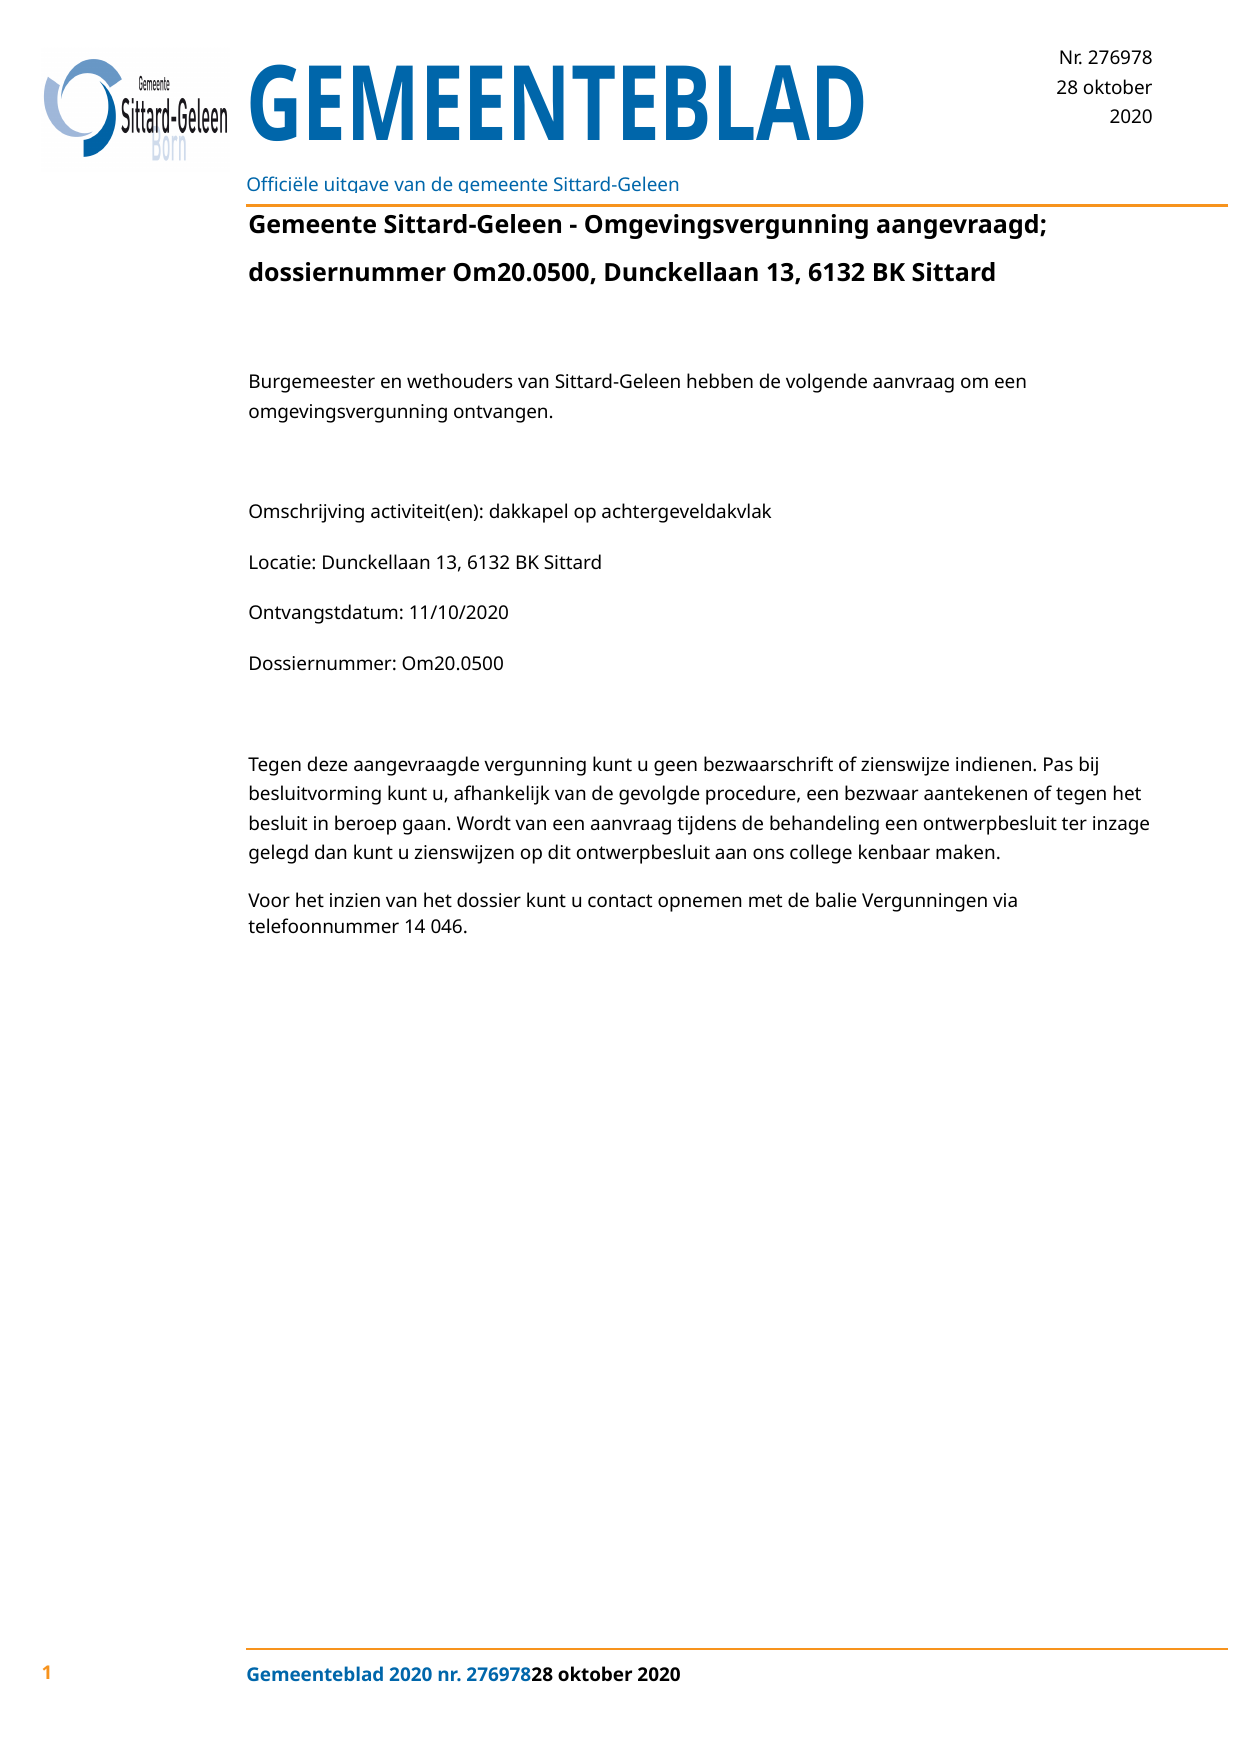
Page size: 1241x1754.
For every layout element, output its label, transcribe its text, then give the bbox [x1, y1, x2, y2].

picture [41, 47, 231, 172]
text Gemeente Sittard-Geleen - Omgevingsvergunning aangevraagd; dossiernummer Om20.0500, Dunckellaan 13, 6132 BK Sittard [248, 207, 1152, 288]
text Omschrijving activiteit(en): dakkapel op achtergeveldakvlak [248, 499, 1152, 524]
text Tegen deze aangevraagde vergunning kunt u geen bezwaarschrift of zienswijze indienen. Pas bij besluitvorming kunt u, afhankelijk van de gevolgde procedure, een bezwaar aantekenen of tegen het besluit in beroep gaan. Wordt van een aanvraag tijdens de behandeling een ontwerpbesluit ter inzage gelegd dan kunt u zienswijzen op dit ontwerpbesluit aan ons college kenbaar maken. [248, 751, 1152, 865]
text Burgemeester en wethouders van Sittard-Geleen hebben de volgende aanvraag om een omgevingsvergunning ontvangen. [248, 368, 1152, 424]
text Voor het inzien van het dossier kunt u contact opnemen met de balie Vergunningen via telefoonnummer 14 046. [248, 887, 1152, 939]
text Locatie: Dunckellaan 13, 6132 BK Sittard [248, 549, 1152, 575]
text Ontvangstdatum: 11/10/2020 [248, 599, 1152, 625]
text Dossiernummer: Om20.0500 [248, 650, 1152, 676]
